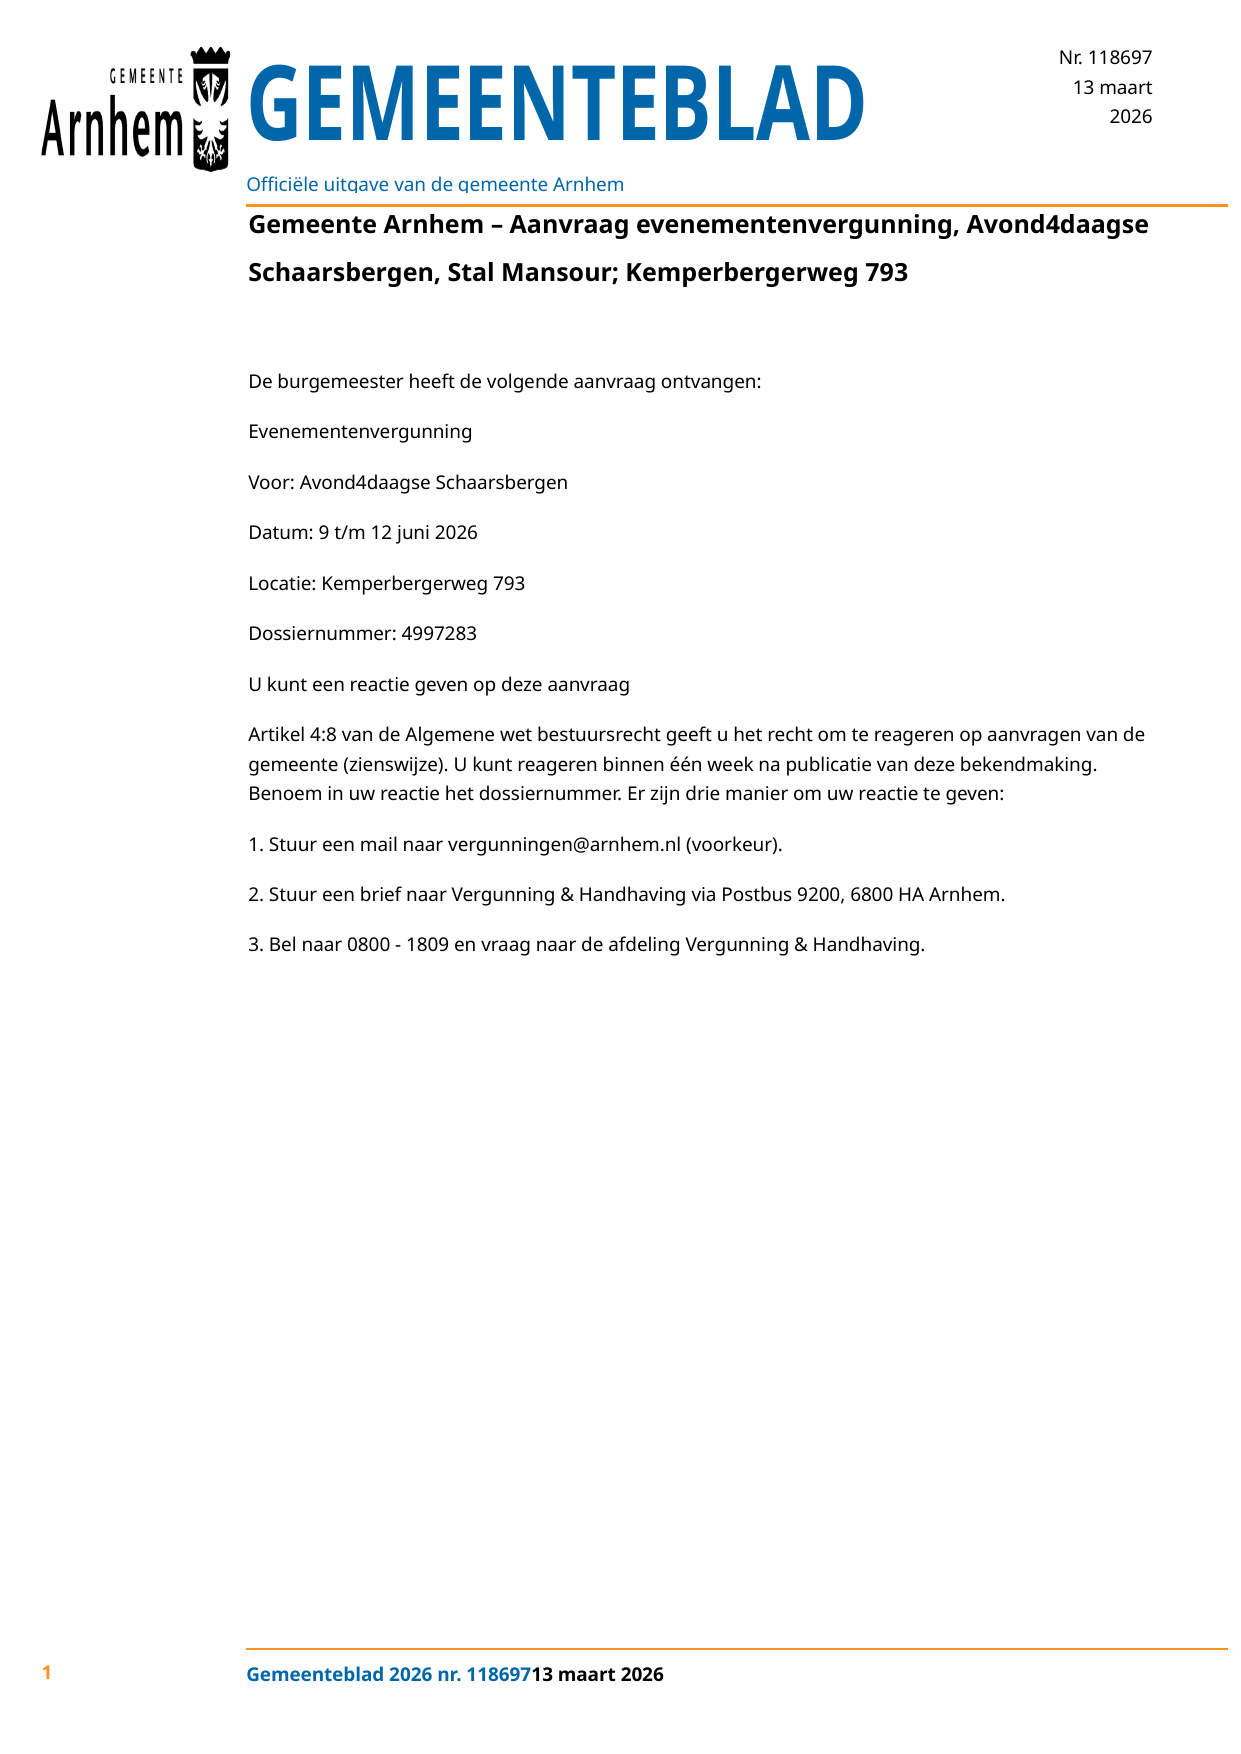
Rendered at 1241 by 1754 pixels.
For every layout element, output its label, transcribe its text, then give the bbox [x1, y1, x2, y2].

text Datum: 9 t/m 12 juni 2026 [248, 519, 1152, 545]
text U kunt een reactie geven op deze aanvraag [248, 671, 1152, 697]
text 2. Stuur een brief naar Vergunning & Handhaving via Postbus 9200, 6800 HA Arnhem. [248, 881, 1152, 907]
text 3. Bel naar 0800 - 1809 en vraag naar de afdeling Vergunning & Handhaving. [248, 932, 1152, 957]
text Gemeente Arnhem – Aanvraag evenementenvergunning, Avond4daagse Schaarsbergen, Stal Mansour; Kemperbergerweg 793 [248, 207, 1152, 288]
picture [41, 47, 231, 172]
text Locatie: Kemperbergerweg 793 [248, 570, 1152, 596]
text De burgemeester heeft de volgende aanvraag ontvangen: [248, 368, 1152, 394]
text Evenementenvergunning [248, 419, 1152, 444]
text Artikel 4:8 van de Algemene wet bestuursrecht geeft u het recht om te reageren op aanvragen van de gemeente (zienswijze). U kunt reageren binnen één week na publicatie van deze bekendmaking. Benoem in uw reactie het dossiernummer. Er zijn drie manier om uw reactie te geven: [248, 721, 1152, 806]
text 1. Stuur een mail naar vergunningen@arnhem.nl (voorkeur). [248, 831, 1152, 857]
text Dossiernummer: 4997283 [248, 620, 1152, 646]
text Voor: Avond4daagse Schaarsbergen [248, 469, 1152, 495]
